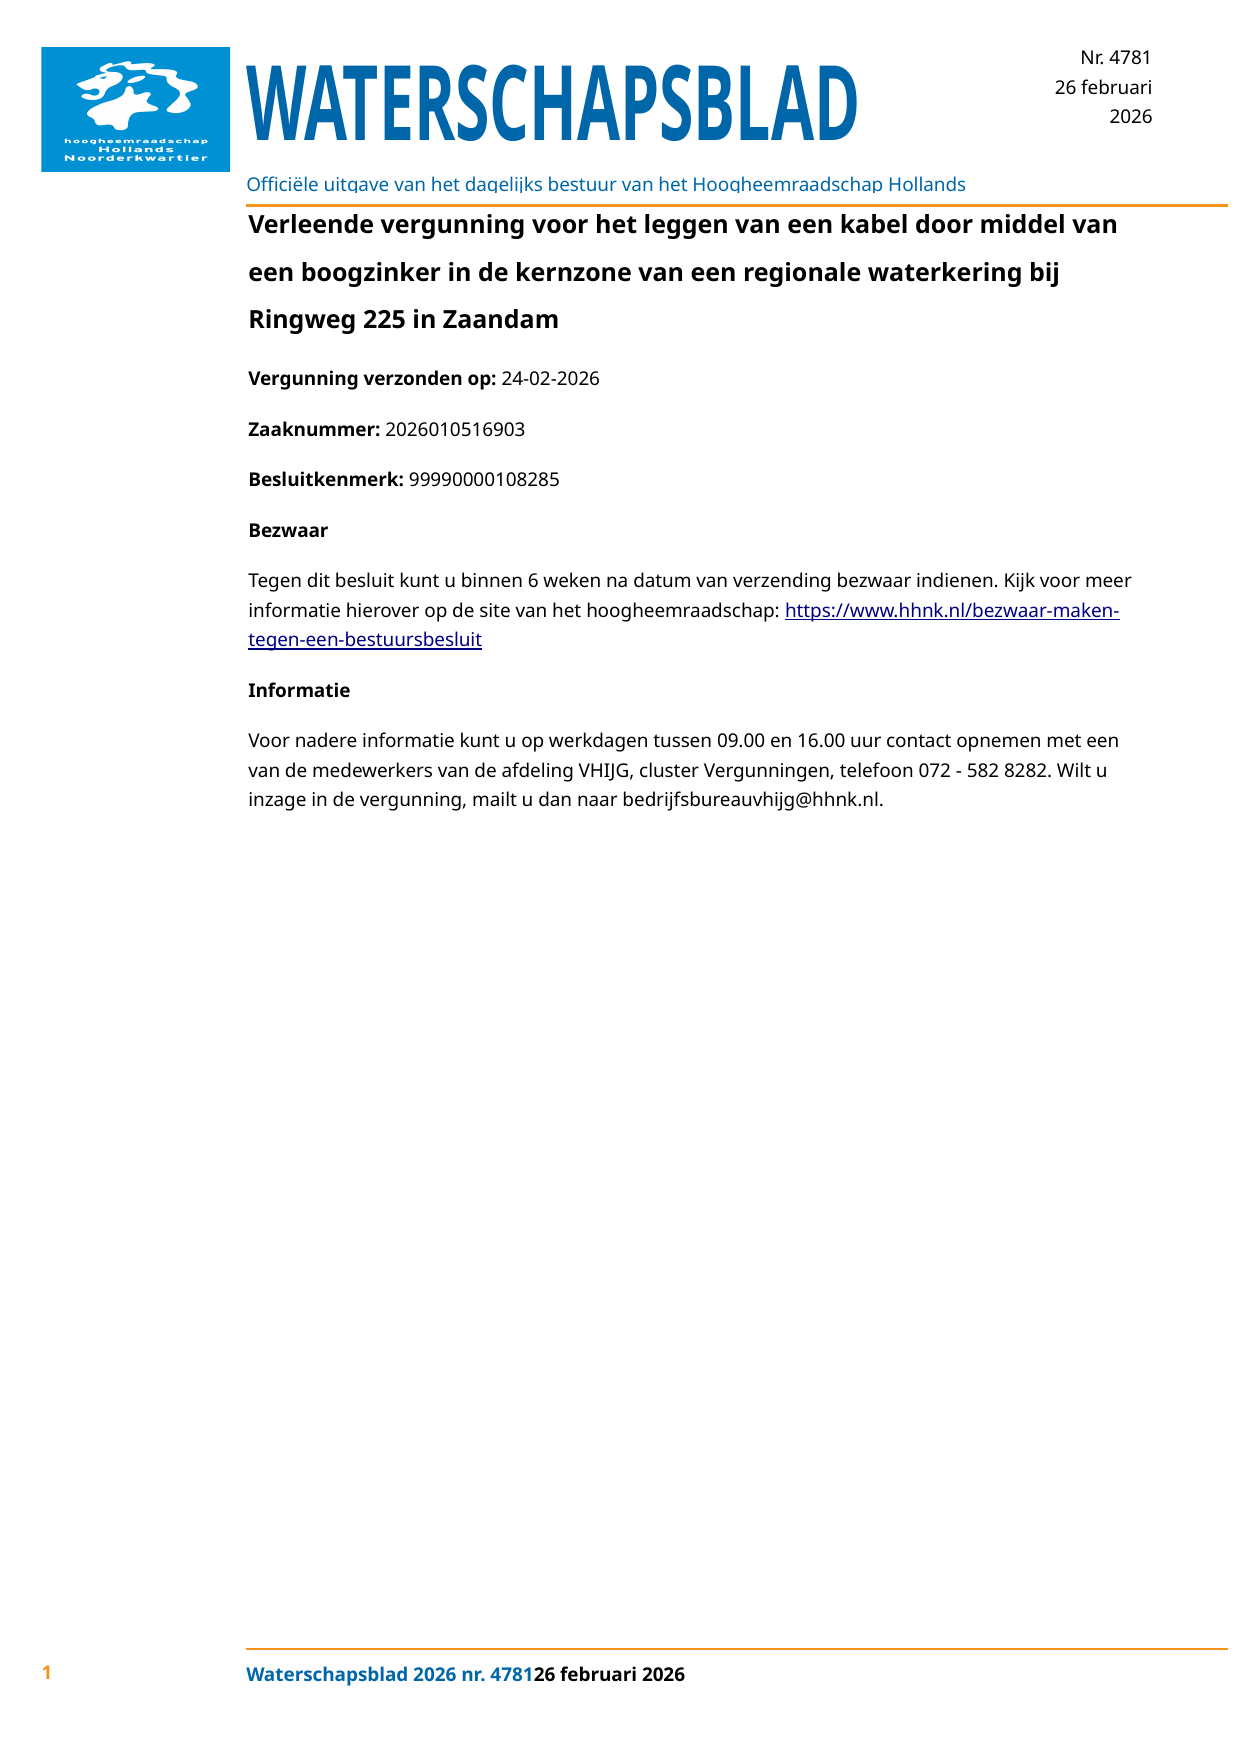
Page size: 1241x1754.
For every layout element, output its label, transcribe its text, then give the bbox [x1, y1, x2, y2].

text Informatie [248, 677, 1152, 702]
picture [118, 62, 197, 112]
picture [129, 76, 144, 82]
text Zaaknummer: 2026010516903 [248, 416, 1152, 442]
text Tegen dit besluit kunt u binnen 6 weken na datum van verzending bezwaar indienen. Kijk voor meer informatie hierover op de site van het hoogheemraadschap: https://www.hhnk.nl/bezwaar-maken-tegen-een-bestuursbesluit [248, 567, 1152, 652]
text Vergunning verzonden op: 24-02-2026 [248, 366, 1152, 391]
text Bezwaar [248, 517, 1152, 542]
text Voor nadere informatie kunt u op werkdagen tussen 09.00 en 16.00 uur contact opnemen met een van de medewerkers van de afdeling VHIJG, cluster Vergunningen, telefoon 072 - 582 8282. Wilt u inzage in de vergunning, mailt u dan naar bedrijfsbureauvhijg@hhnk.nl. [248, 727, 1152, 812]
text Verleende vergunning voor het leggen van een kabel door middel van een boogzinker in de kernzone van een regionale waterkering bij Ringweg 225 in Zaandam [248, 207, 1152, 336]
text Besluitkenmerk: 99990000108285 [248, 466, 1152, 492]
picture [78, 64, 122, 99]
picture [88, 87, 157, 130]
